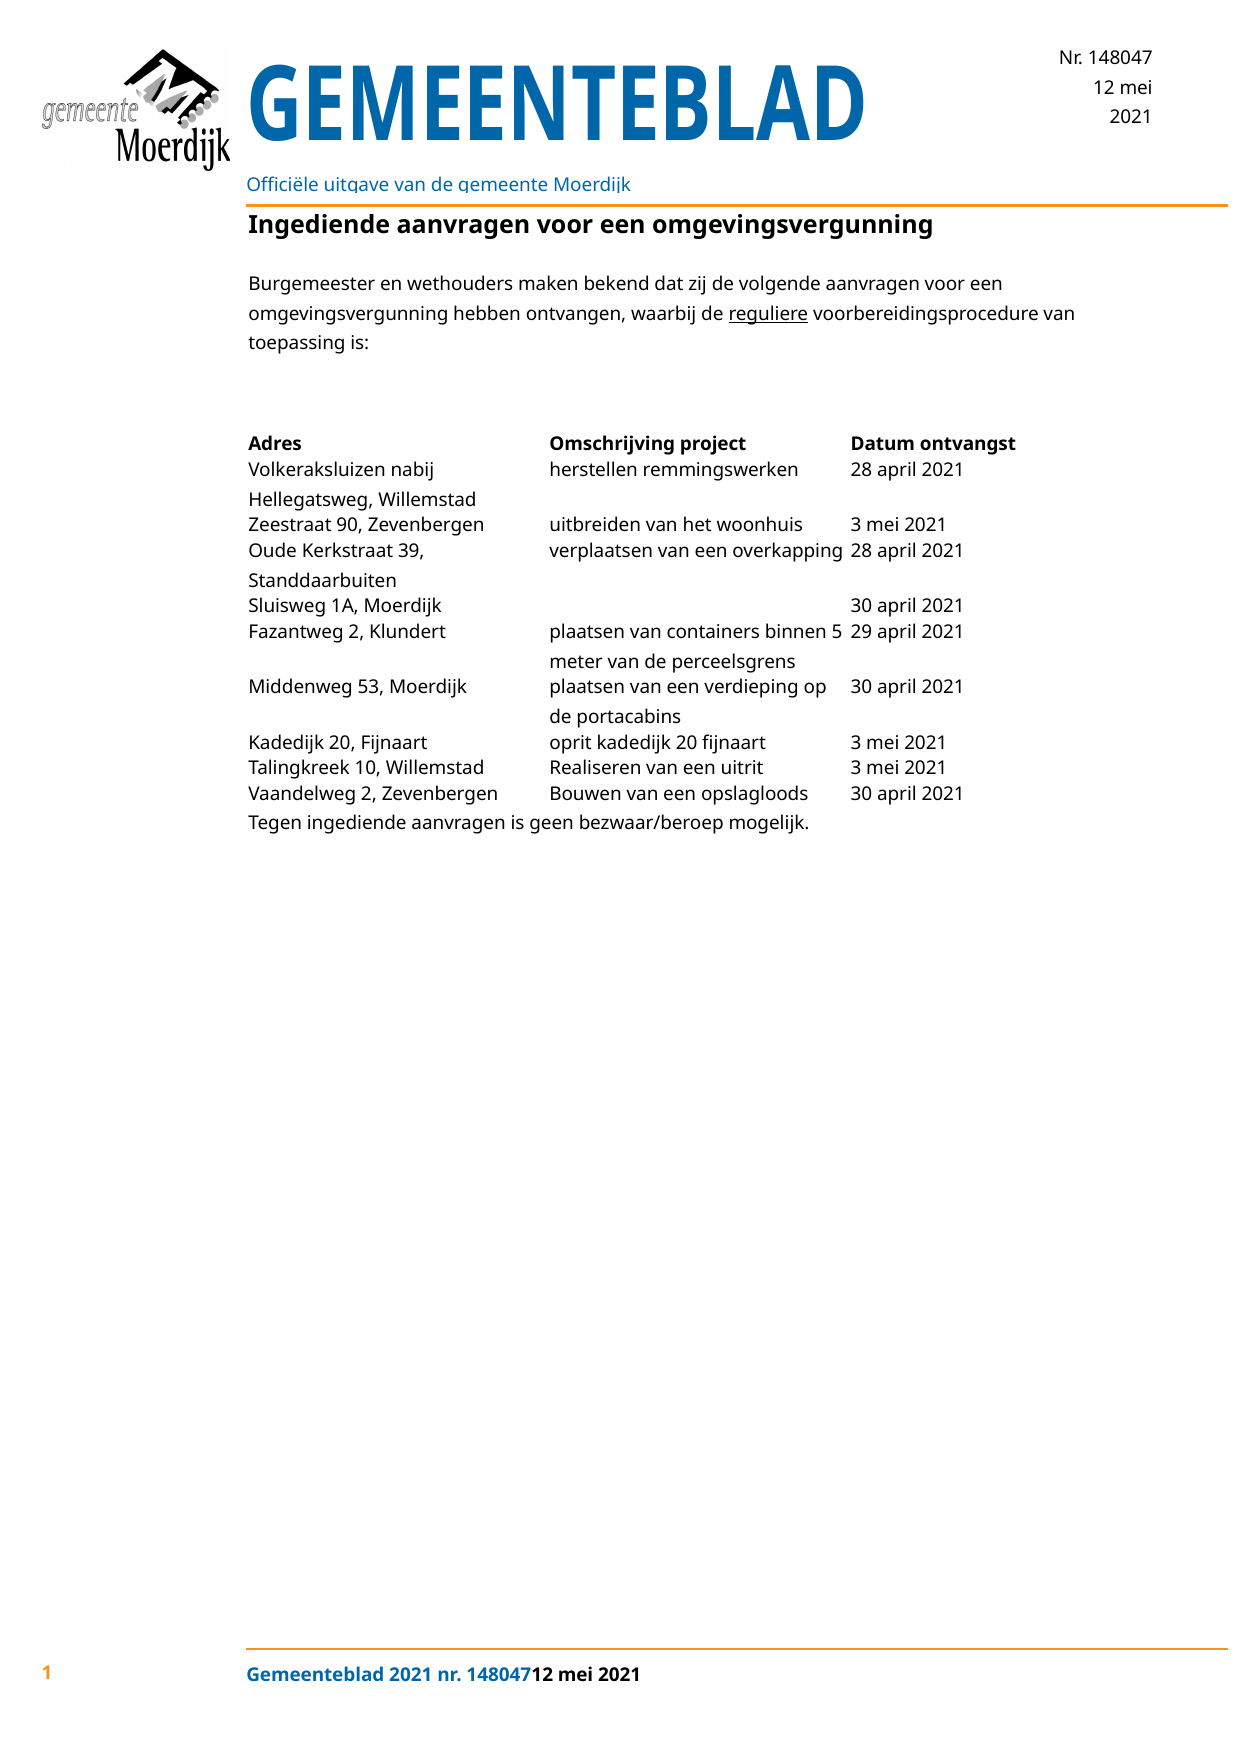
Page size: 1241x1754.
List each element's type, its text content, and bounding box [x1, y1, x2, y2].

table_cell Bouwen van een opslagloods [549, 780, 850, 806]
table_cell 3 mei 2021 [850, 729, 1152, 754]
table_cell Fazantweg 2, Klundert [248, 618, 549, 673]
table_cell 3 mei 2021 [850, 511, 1152, 537]
picture [41, 47, 231, 172]
table_cell Kadedijk 20, Fijnaart [248, 729, 549, 754]
table_cell Sluisweg 1A, Moerdijk [248, 593, 549, 618]
table_cell verplaatsen van een overkapping [549, 537, 850, 592]
text Burgemeester en wethouders maken bekend dat zij de volgende aanvragen voor een omgevingsvergunning hebben ontvangen, waarbij de reguliere voorbereidingsprocedure van toepassing is: [248, 270, 1152, 355]
table_cell herstellen remmingswerken [549, 456, 850, 511]
table_cell uitbreiden van het woonhuis [549, 511, 850, 537]
table_cell 28 april 2021 [850, 456, 1152, 511]
table_cell Middenweg 53, Moerdijk [248, 674, 549, 729]
table_cell oprit kadedijk 20 fijnaart [549, 729, 850, 754]
table_cell 29 april 2021 [850, 618, 1152, 673]
table_cell Zeestraat 90, Zevenbergen [248, 511, 549, 537]
table_header Adres [248, 430, 549, 456]
table_cell Talingkreek 10, Willemstad [248, 755, 549, 780]
table_cell 28 april 2021 [850, 537, 1152, 592]
table_cell plaatsen van een verdieping op de portacabins [549, 674, 850, 729]
text Tegen ingediende aanvragen is geen bezwaar/beroep mogelijk. [248, 809, 1152, 835]
table_cell 30 april 2021 [850, 593, 1152, 618]
table_cell Volkeraksluizen nabij Hellegatsweg, Willemstad [248, 456, 549, 511]
table_cell 30 april 2021 [850, 780, 1152, 806]
table_cell plaatsen van containers binnen 5 meter van de perceelsgrens [549, 618, 850, 673]
table_header Omschrijving project [549, 430, 850, 456]
text Ingediende aanvragen voor een omgevingsvergunning [248, 207, 1152, 241]
table_header Datum ontvangst [850, 430, 1152, 456]
table_cell Realiseren van een uitrit [549, 755, 850, 780]
table_cell 30 april 2021 [850, 674, 1152, 729]
table_cell Vaandelweg 2, Zevenbergen [248, 780, 549, 806]
table_cell 3 mei 2021 [850, 755, 1152, 780]
table_cell [549, 593, 850, 618]
table_cell Oude Kerkstraat 39, Standdaarbuiten [248, 537, 549, 592]
